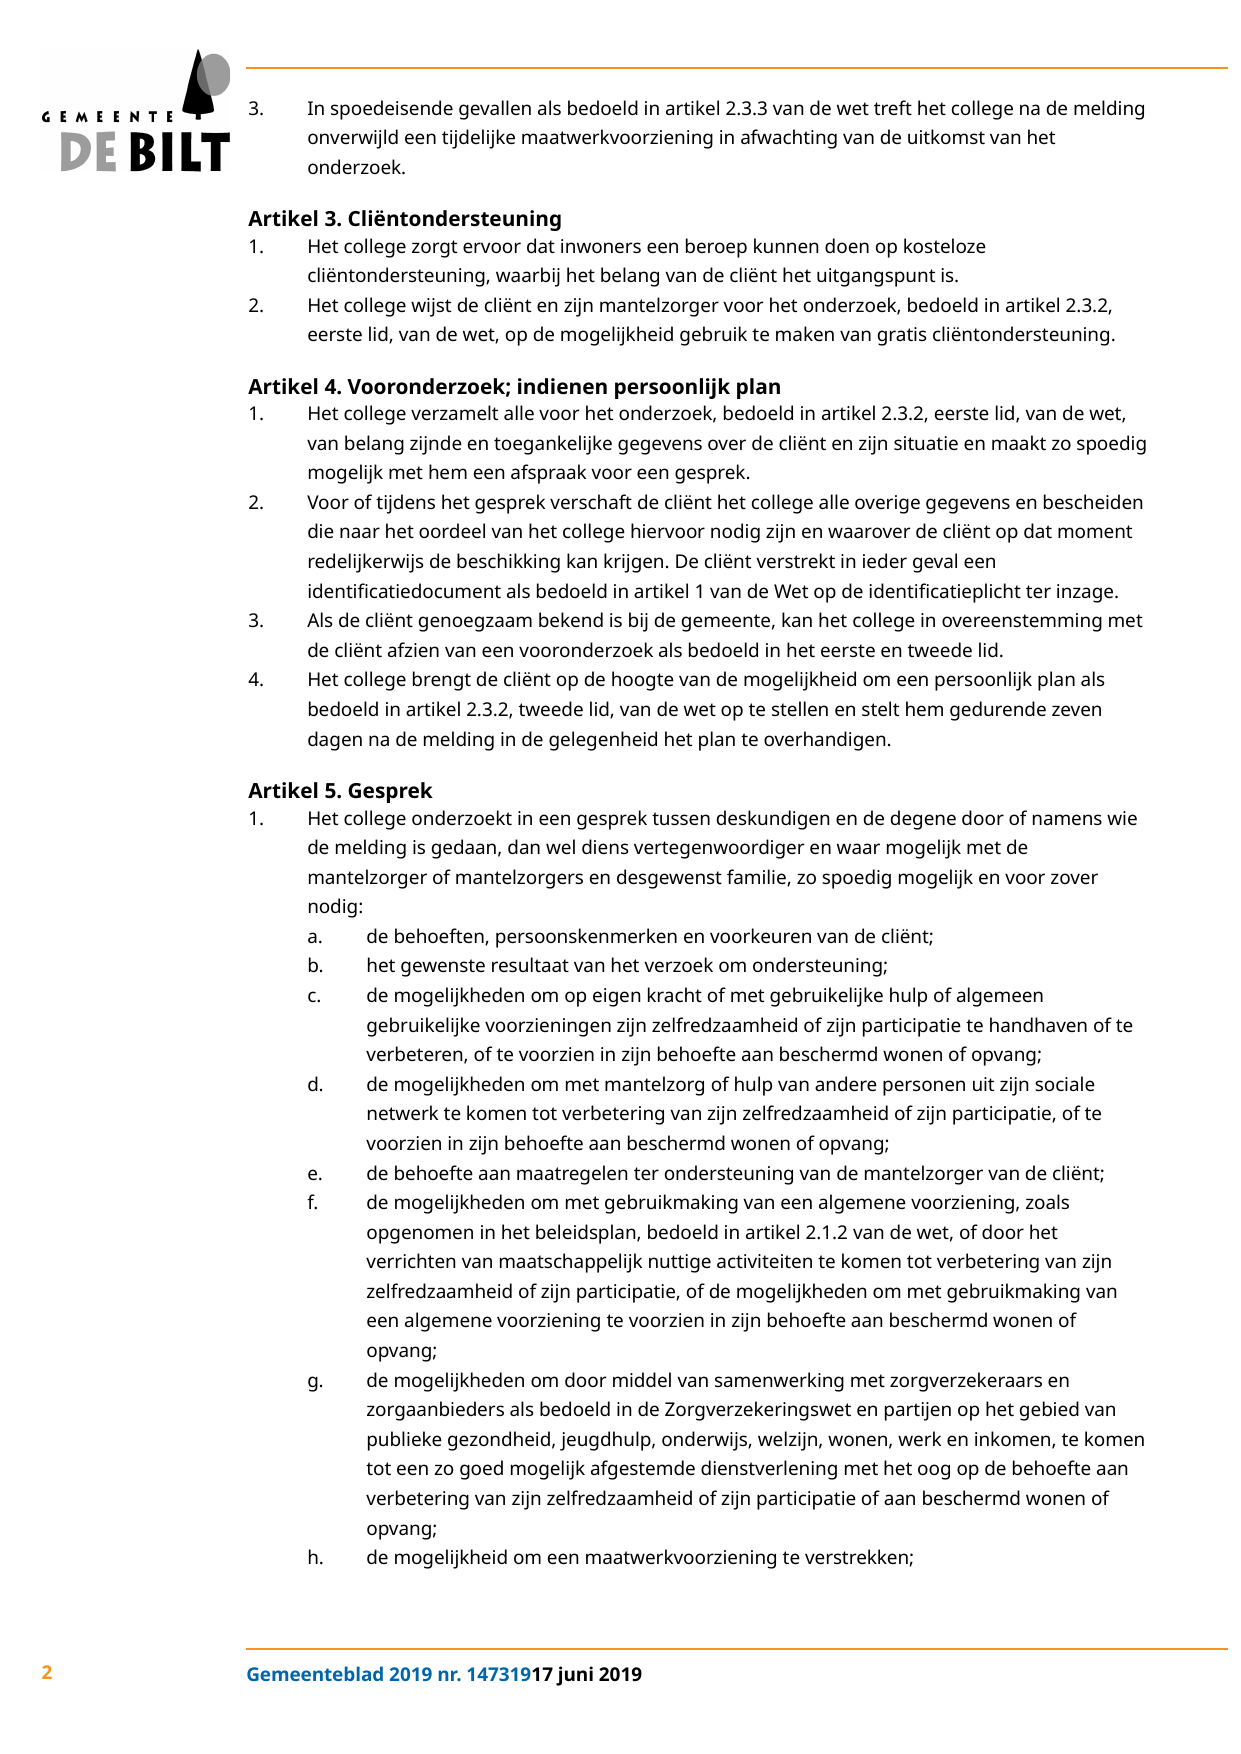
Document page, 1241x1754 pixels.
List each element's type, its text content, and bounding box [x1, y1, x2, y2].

text Artikel 4. Vooronderzoek; indienen persoonlijk plan [248, 372, 1152, 400]
list de mogelijkheden om door middel van samenwerking met zorgverzekeraars en zorgaanbieders als bedoeld in de Zorgverzekeringswet en partijen op het gebied van publieke gezondheid, jeugdhulp, onderwijs, welzijn, wonen, werk en inkomen, te komen tot een zo goed mogelijk afgestemde dienstverlening met het oog op de behoefte aan verbetering van zijn zelfredzaamheid of zijn participatie of aan beschermd wonen of opvang; [307, 1367, 1152, 1540]
list de mogelijkheden om met gebruikmaking van een algemene voorziening, zoals opgenomen in het beleidsplan, bedoeld in artikel 2.1.2 van de wet, of door het verrichten van maatschappelijk nuttige activiteiten te komen tot verbetering van zijn zelfredzaamheid of zijn participatie, of de mogelijkheden om met gebruikmaking van een algemene voorziening te voorzien in zijn behoefte aan beschermd wonen of opvang; [307, 1189, 1152, 1363]
list Het college zorgt ervoor dat inwoners een beroep kunnen doen op kosteloze cliëntondersteuning, waarbij het belang van de cliënt het uitgangspunt is. [248, 233, 1152, 288]
text Artikel 3. Cliëntondersteuning [248, 204, 1152, 233]
list In spoedeisende gevallen als bedoeld in artikel 2.3.3 van de wet treft het college na de melding onverwijld een tijdelijke maatwerkvoorziening in afwachting van de uitkomst van het onderzoek. [248, 95, 1152, 180]
list het gewenste resultaat van het verzoek om ondersteuning; [307, 953, 1152, 978]
list de mogelijkheden om op eigen kracht of met gebruikelijke hulp of algemeen gebruikelijke voorzieningen zijn zelfredzaamheid of zijn participatie te handhaven of te verbeteren, of te voorzien in zijn behoefte aan beschermd wonen of opvang; [307, 982, 1152, 1067]
list Het college verzamelt alle voor het onderzoek, bedoeld in artikel 2.3.2, eerste lid, van de wet, van belang zijnde en toegankelijke gegevens over de cliënt en zijn situatie en maakt zo spoedig mogelijk met hem een afspraak voor een gesprek. [248, 400, 1152, 485]
list Voor of tijdens het gesprek verschaft de cliënt het college alle overige gegevens en bescheiden die naar het oordeel van het college hiervoor nodig zijn en waarover de cliënt op dat moment redelijkerwijs de beschikking kan krijgen. De cliënt verstrekt in ieder geval een identificatiedocument als bedoeld in artikel 1 van de Wet op de identificatieplicht ter inzage. [248, 489, 1152, 604]
picture [41, 47, 231, 172]
list Het college wijst de cliënt en zijn mantelzorger voor het onderzoek, bedoeld in artikel 2.3.2, eerste lid, van de wet, op de mogelijkheid gebruik te maken van gratis cliëntondersteuning. [248, 292, 1152, 347]
list Als de cliënt genoegzaam bekend is bij de gemeente, kan het college in overeenstemming met de cliënt afzien van een vooronderzoek als bedoeld in het eerste en tweede lid. [248, 607, 1152, 663]
list Het college onderzoekt in een gesprek tussen deskundigen en de degene door of namens wie de melding is gedaan, dan wel diens vertegenwoordiger en waar mogelijk met de mantelzorger of mantelzorgers en desgewenst familie, zo spoedig mogelijk en voor zover nodig: [248, 805, 1152, 919]
list de behoefte aan maatregelen ter ondersteuning van de mantelzorger van de cliënt; [307, 1160, 1152, 1185]
list de mogelijkheid om een maatwerkvoorziening te verstrekken; [307, 1544, 1152, 1570]
list de mogelijkheden om met mantelzorg of hulp van andere personen uit zijn sociale netwerk te komen tot verbetering van zijn zelfredzaamheid of zijn participatie, of te voorzien in zijn behoefte aan beschermd wonen of opvang; [307, 1071, 1152, 1156]
list de behoeften, persoonskenmerken en voorkeuren van de cliënt; [307, 923, 1152, 949]
text Artikel 5. Gesprek [248, 776, 1152, 805]
list Het college brengt de cliënt op de hoogte van de mogelijkheid om een persoonlijk plan als bedoeld in artikel 2.3.2, tweede lid, van de wet op te stellen en stelt hem gedurende zeven dagen na de melding in de gelegenheid het plan te overhandigen. [248, 667, 1152, 752]
